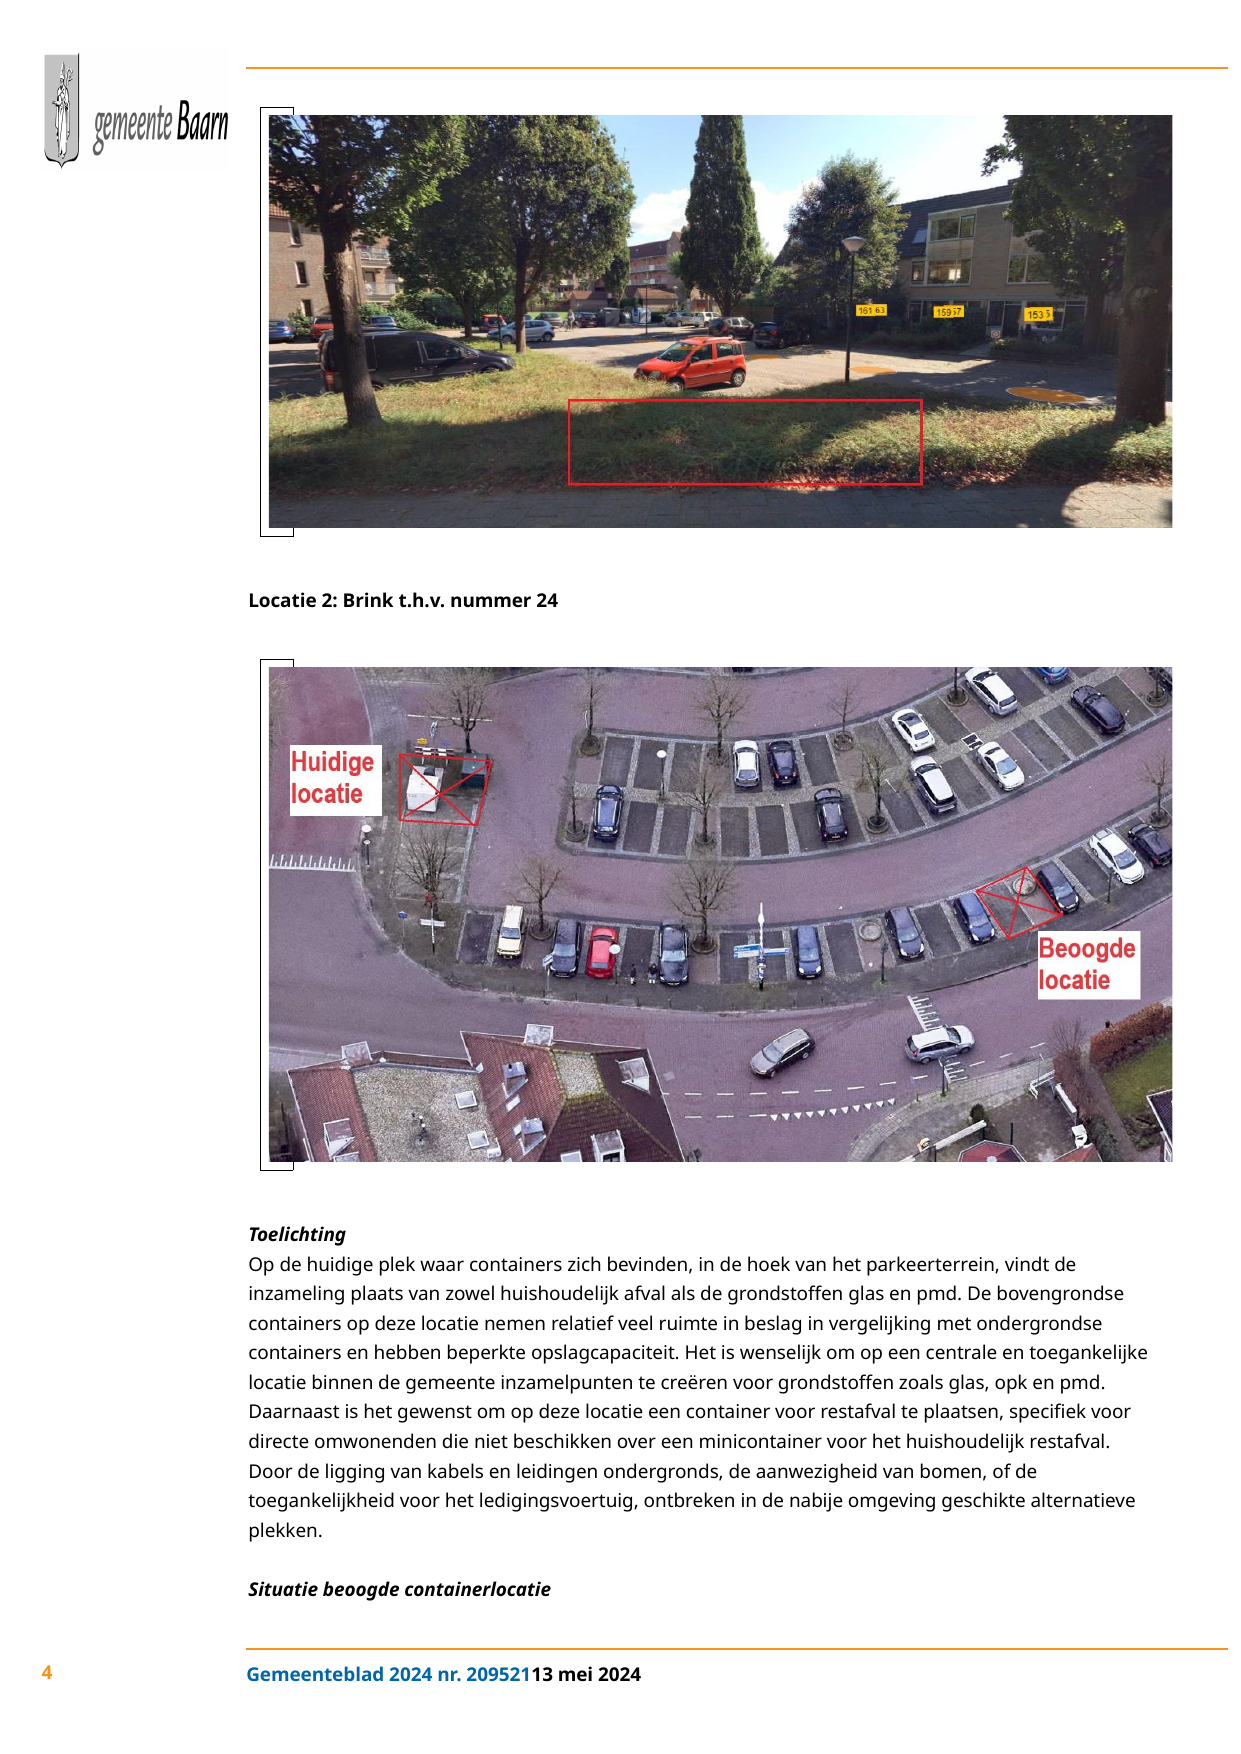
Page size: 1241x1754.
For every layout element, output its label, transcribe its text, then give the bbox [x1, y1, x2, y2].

text Toelichting [248, 1221, 1152, 1247]
text Situatie beoogde containerlocatie [248, 1576, 1152, 1602]
picture [41, 47, 231, 172]
text Op de huidige plek waar containers zich bevinden, in de hoek van het parkeerterrein, vindt de inzameling plaats van zowel huishoudelijk afval als de grondstoffen glas en pmd. De bovengrondse containers op deze locatie nemen relatief veel ruimte in beslag in vergelijking met ondergrondse containers en hebben beperkte opslagcapaciteit. Het is wenselijk om op een centrale en toegankelijke locatie binnen de gemeente inzamelpunten te creëren voor grondstoffen zoals glas, opk en pmd. Daarnaast is het gewenst om op deze locatie een container voor restafval te plaatsen, specifiek voor directe omwonenden die niet beschikken over een minicontainer voor het huishoudelijk restafval. Door de ligging van kabels en leidingen ondergronds, de aanwezigheid van bomen, of de toegankelijkheid voor het ledigingsvoertuig, ontbreken in de nabije omgeving geschikte alternatieve plekken. [248, 1251, 1152, 1543]
text Locatie 2: Brink t.h.v. nummer 24 [248, 587, 1152, 613]
picture [268, 115, 1173, 528]
picture [268, 667, 1173, 1162]
